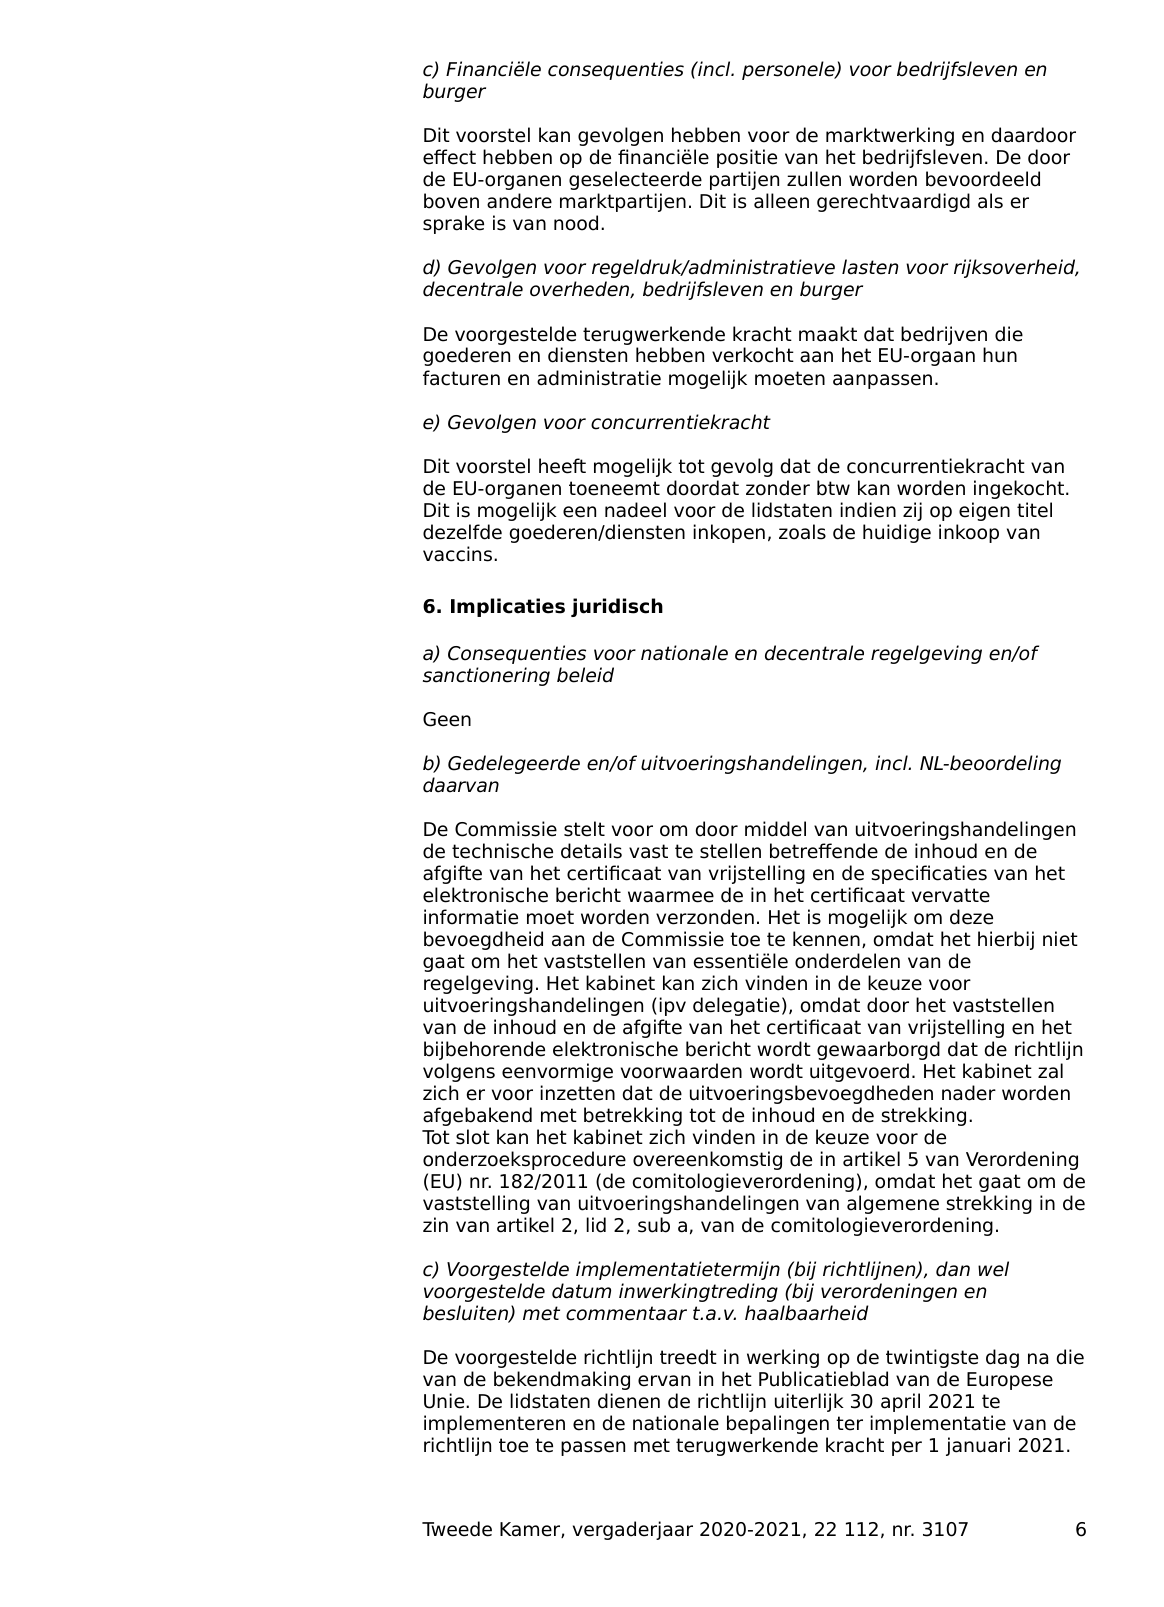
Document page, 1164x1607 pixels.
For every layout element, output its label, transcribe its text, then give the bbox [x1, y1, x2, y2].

subtitle d) Gevolgen voor regeldruk/administratieve lasten voor rijksoverheid, decentrale overheden, bedrijfsleven en burger [422, 257, 1087, 301]
subtitle 6. Implicaties juridisch [422, 596, 1087, 618]
subtitle a) Consequenties voor nationale en decentrale regelgeving en/of sanctionering beleid [422, 643, 1087, 687]
text De voorgestelde richtlijn treedt in werking op de twintigste dag na die van de bekendmaking ervan in het Publicatieblad van de Europese Unie. De lidstaten dienen de richtlijn uiterlijk 30 april 2021 te implementeren en de nationale bepalingen ter implementatie van de richtlijn toe te passen met terugwerkende kracht per 1 januari 2021. [422, 1347, 1087, 1457]
text De Commissie stelt voor om door middel van uitvoeringshandelingen de technische details vast te stellen betreffende de inhoud en de afgifte van het certificaat van vrijstelling en de specificaties van het elektronische bericht waarmee de in het certificaat vervatte informatie moet worden verzonden. Het is mogelijk om deze bevoegdheid aan de Commissie toe te kennen, omdat het hierbij niet gaat om het vaststellen van essentiële onderdelen van de regelgeving. Het kabinet kan zich vinden in de keuze voor uitvoeringshandelingen (ipv delegatie), omdat door het vaststellen van de inhoud en de afgifte van het certificaat van vrijstelling en het bijbehorende elektronische bericht wordt gewaarborgd dat de richtlijn volgens eenvormige voorwaarden wordt uitgevoerd. Het kabinet zal zich er voor inzetten dat de uitvoeringsbevoegdheden nader worden afgebakend met betrekking tot de inhoud en de strekking. [422, 819, 1087, 1127]
subtitle e) Gevolgen voor concurrentiekracht [422, 412, 1087, 433]
text Dit voorstel heeft mogelijk tot gevolg dat de concurrentiekracht van de EU-organen toeneemt doordat zonder btw kan worden ingekocht. Dit is mogelijk een nadeel voor de lidstaten indien zij op eigen titel dezelfde goederen/diensten inkopen, zoals de huidige inkoop van vaccins. [422, 456, 1087, 566]
subtitle c) Financiële consequenties (incl. personele) voor bedrijfsleven en burger [422, 59, 1087, 103]
text Dit voorstel kan gevolgen hebben voor de marktwerking en daardoor effect hebben op de financiële positie van het bedrijfsleven. De door de EU-organen geselecteerde partijen zullen worden bevoordeeld boven andere marktpartijen. Dit is alleen gerechtvaardigd als er sprake is van nood. [422, 125, 1087, 235]
text Tot slot kan het kabinet zich vinden in de keuze voor de onderzoeksprocedure overeenkomstig de in artikel 5 van Verordening (EU) nr. 182/2011 (de comitologieverordening), omdat het gaat om de vaststelling van uitvoeringshandelingen van algemene strekking in de zin van artikel 2, lid 2, sub a, van de comitologieverordening. [422, 1127, 1087, 1237]
subtitle c) Voorgestelde implementatietermijn (bij richtlijnen), dan wel voorgestelde datum inwerkingtreding (bij verordeningen en besluiten) met commentaar t.a.v. haalbaarheid [422, 1259, 1087, 1325]
subtitle b) Gedelegeerde en/of uitvoeringshandelingen, incl. NL-beoordeling daarvan [422, 753, 1087, 797]
text Geen [422, 709, 1087, 731]
text De voorgestelde terugwerkende kracht maakt dat bedrijven die goederen en diensten hebben verkocht aan het EU-orgaan hun facturen en administratie mogelijk moeten aanpassen. [422, 323, 1087, 389]
